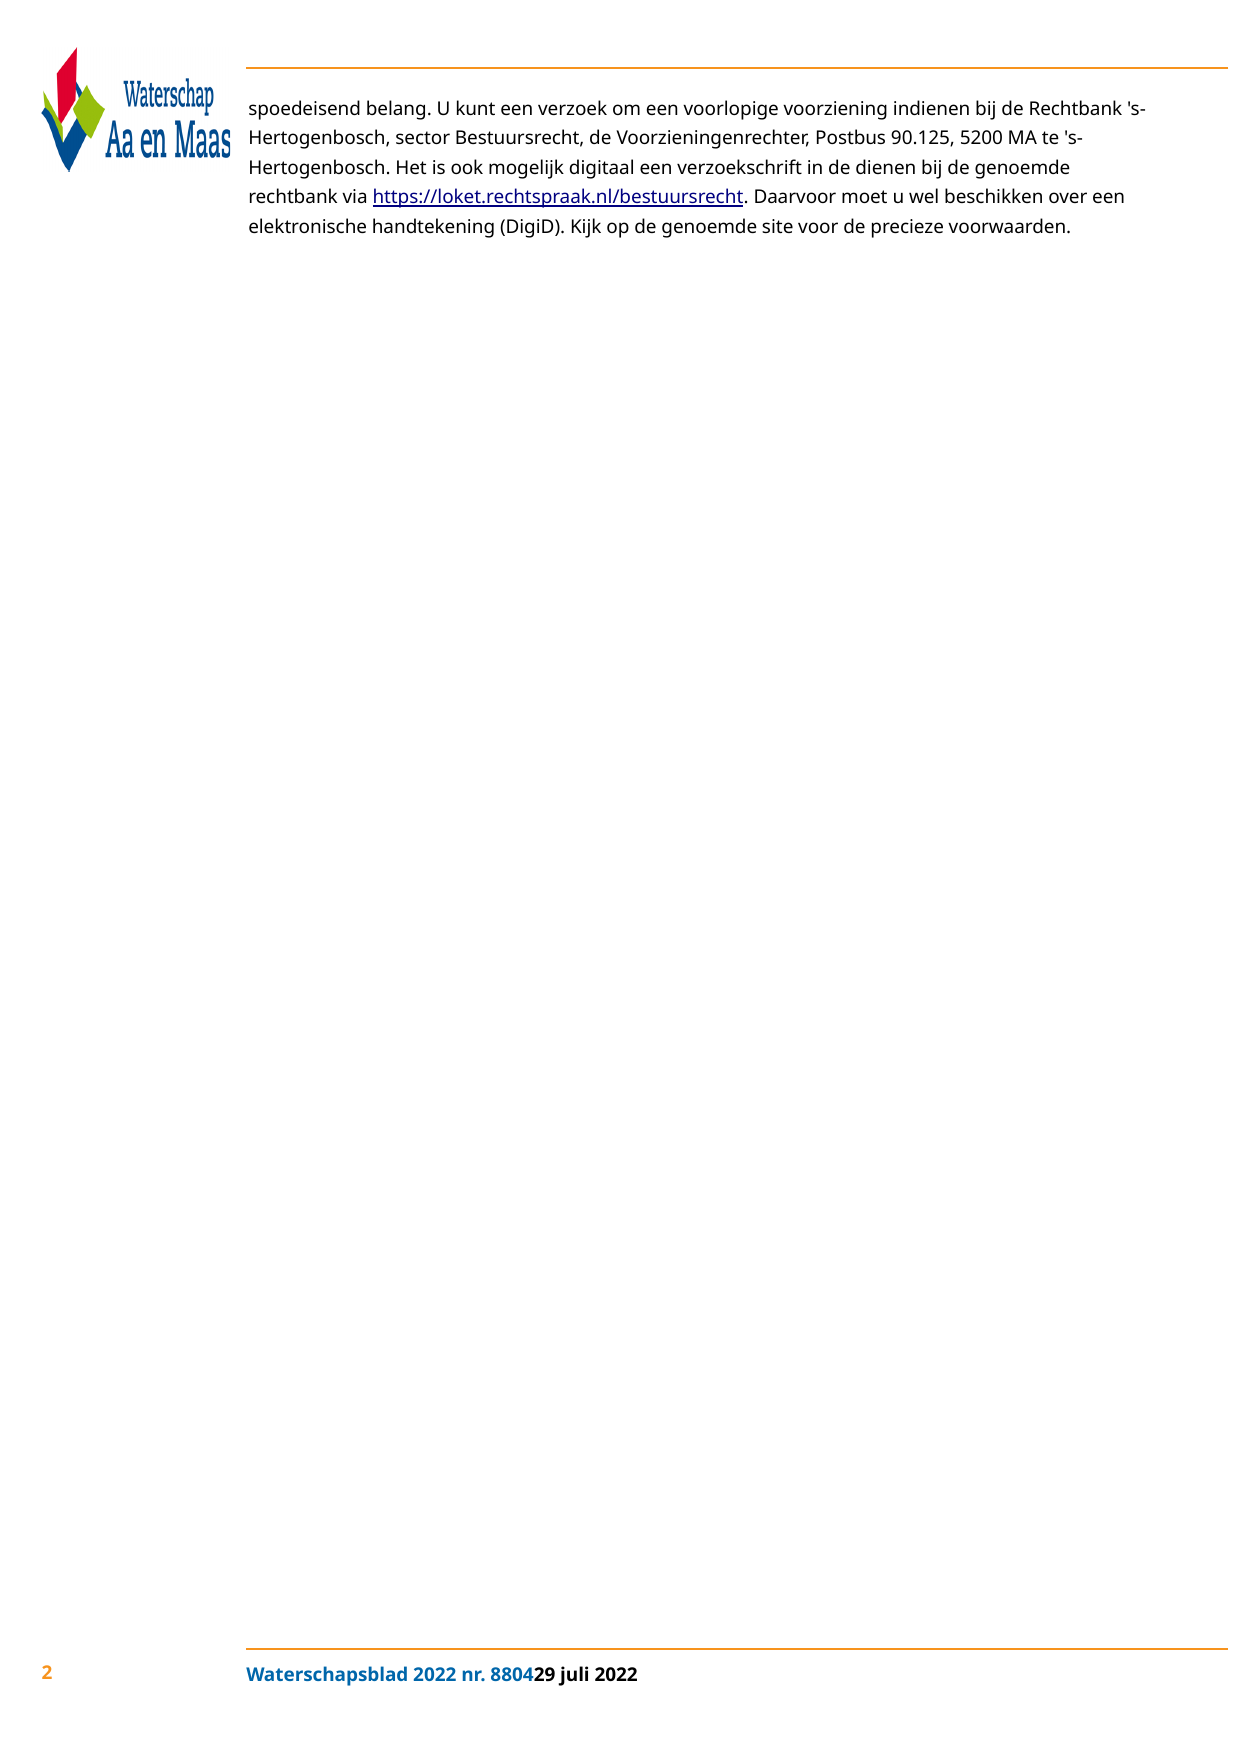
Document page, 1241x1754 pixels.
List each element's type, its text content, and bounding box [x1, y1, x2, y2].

picture [41, 47, 231, 172]
text spoedeisend belang. U kunt een verzoek om een voorlopige voorziening indienen bij de Rechtbank 's-Hertogenbosch, sector Bestuursrecht, de Voorzieningenrechter, Postbus 90.125, 5200 MA te 's-Hertogenbosch. Het is ook mogelijk digitaal een verzoekschrift in de dienen bij de genoemde rechtbank via https://loket.rechtspraak.nl/bestuursrecht. Daarvoor moet u wel beschikken over een elektronische handtekening (DigiD). Kijk op de genoemde site voor de precieze voorwaarden. [248, 95, 1152, 239]
